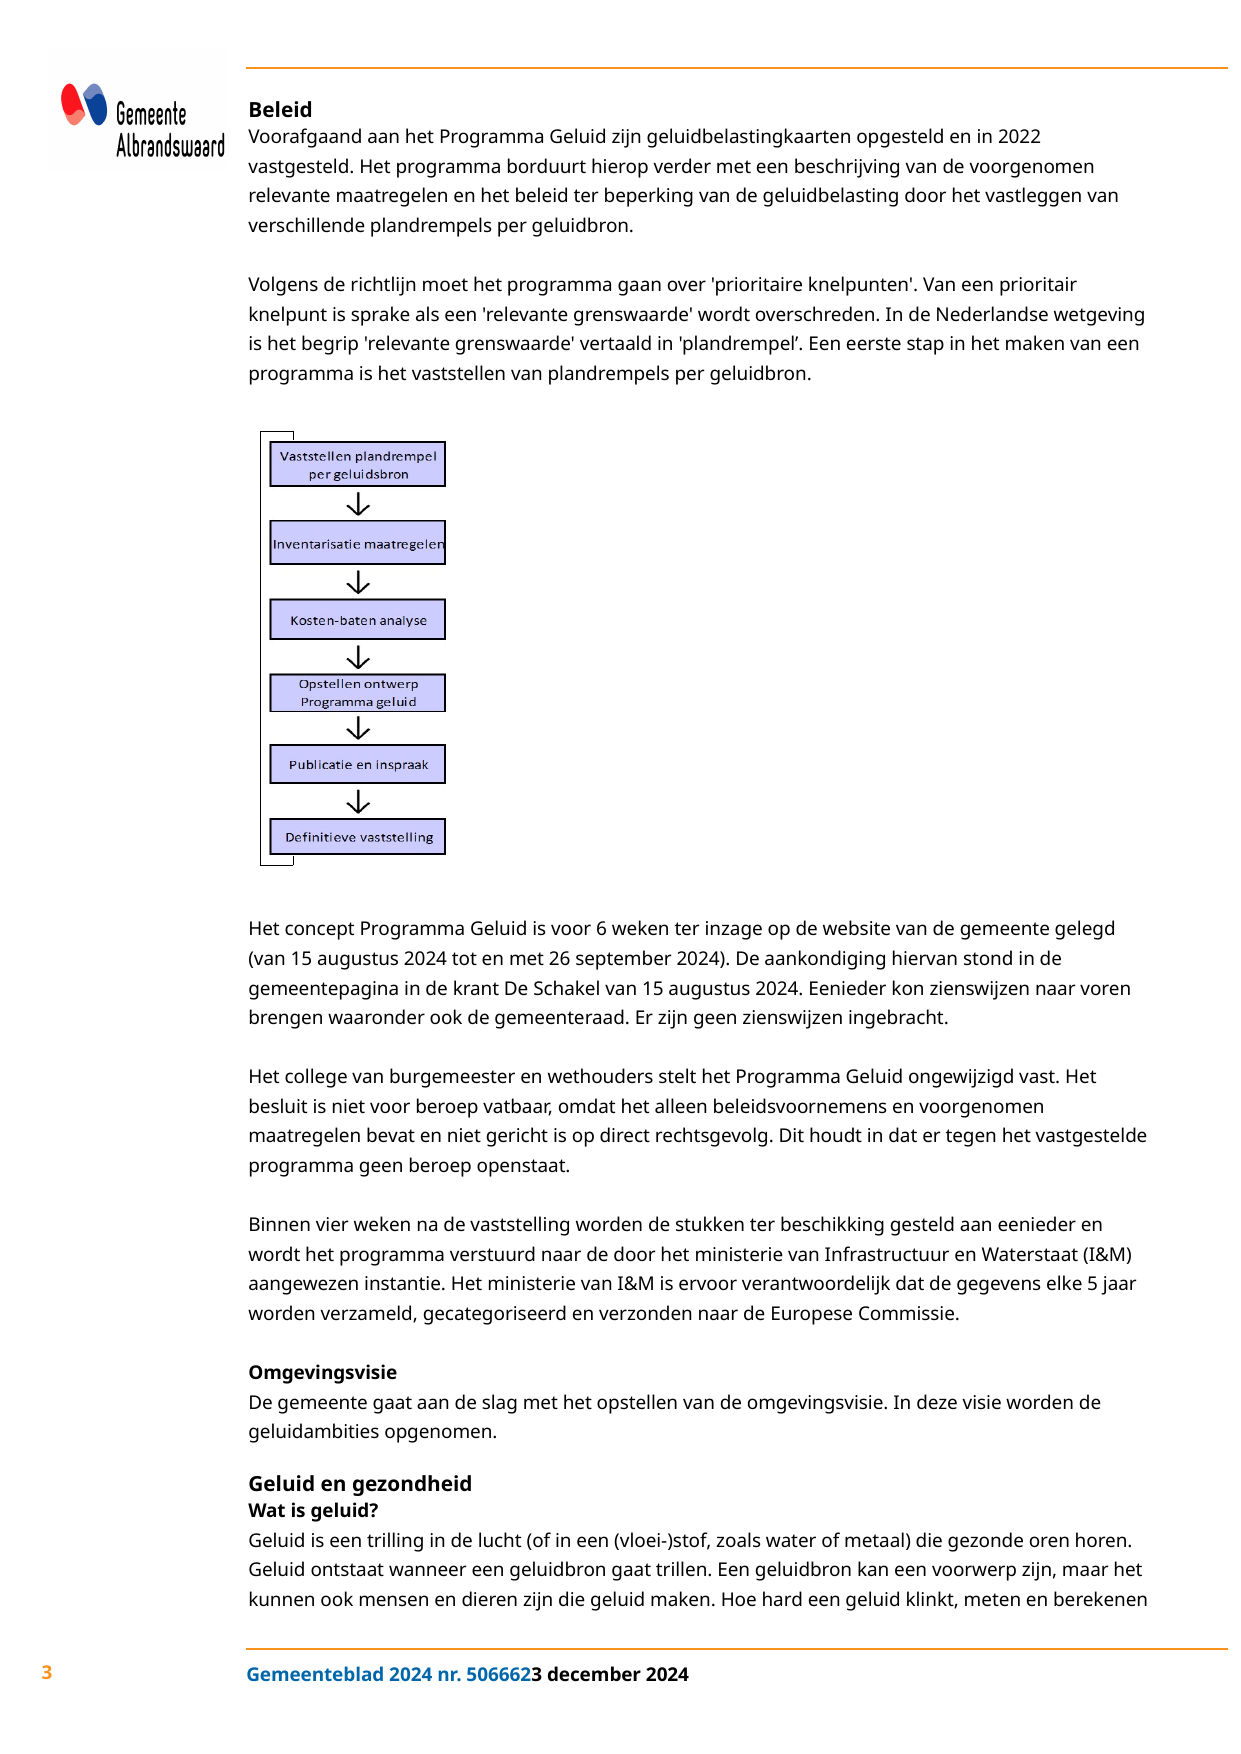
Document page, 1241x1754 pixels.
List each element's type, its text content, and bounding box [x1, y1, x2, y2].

text Beleid [248, 95, 1152, 123]
text Wat is geluid? [248, 1497, 1152, 1523]
text Omgevingsvisie [248, 1359, 1152, 1385]
text Volgens de richtlijn moet het programma gaan over 'prioritaire knelpunten'. Van een prioritair knelpunt is sprake als een 'relevante grenswaarde' wordt overschreden. In de Nederlandse wetgeving is het begrip 'relevante grenswaarde' vertaald in 'plandrempel’. Een eerste stap in het maken van een programma is het vaststellen van plandrempels per geluidbron. [248, 271, 1152, 386]
text Voorafgaand aan het Programma Geluid zijn geluidbelastingkaarten opgesteld en in 2022 vastgesteld. Het programma borduurt hierop verder met een beschrijving van de voorgenomen relevante maatregelen en het beleid ter beperking van de geluidbelasting door het vastleggen van verschillende plandrempels per geluidbron. [248, 123, 1152, 238]
picture [268, 440, 447, 856]
picture [41, 47, 231, 172]
text Geluid en gezondheid [248, 1469, 1152, 1497]
text De gemeente gaat aan de slag met het opstellen van de omgevingsvisie. In deze visie worden de geluidambities opgenomen. [248, 1389, 1152, 1444]
text Het college van burgemeester en wethouders stelt het Programma Geluid ongewijzigd vast. Het besluit is niet voor beroep vatbaar, omdat het alleen beleidsvoornemens en voorgenomen maatregelen bevat en niet gericht is op direct rechtsgevolg. Dit houdt in dat er tegen het vastgestelde programma geen beroep openstaat. [248, 1063, 1152, 1178]
text Geluid is een trilling in de lucht (of in een (vloei-)stof, zoals water of metaal) die gezonde oren horen. Geluid ontstaat wanneer een geluidbron gaat trillen. Een geluidbron kan een voorwerp zijn, maar het kunnen ook mensen en dieren zijn die geluid maken. Hoe hard een geluid klinkt, meten en berekenen [248, 1527, 1152, 1612]
text Het concept Programma Geluid is voor 6 weken ter inzage op de website van de gemeente gelegd (van 15 augustus 2024 tot en met 26 september 2024). De aankondiging hiervan stond in de gemeentepagina in de krant De Schakel van 15 augustus 2024. Eenieder kon zienswijzen naar voren brengen waaronder ook de gemeenteraad. Er zijn geen zienswijzen ingebracht. [248, 916, 1152, 1030]
text Binnen vier weken na de vaststelling worden de stukken ter beschikking gesteld aan eenieder en wordt het programma verstuurd naar de door het ministerie van Infrastructuur en Waterstaat (I&M) aangewezen instantie. Het ministerie van I&M is ervoor verantwoordelijk dat de gegevens elke 5 jaar worden verzameld, gecategoriseerd en verzonden naar de Europese Commissie. [248, 1211, 1152, 1326]
